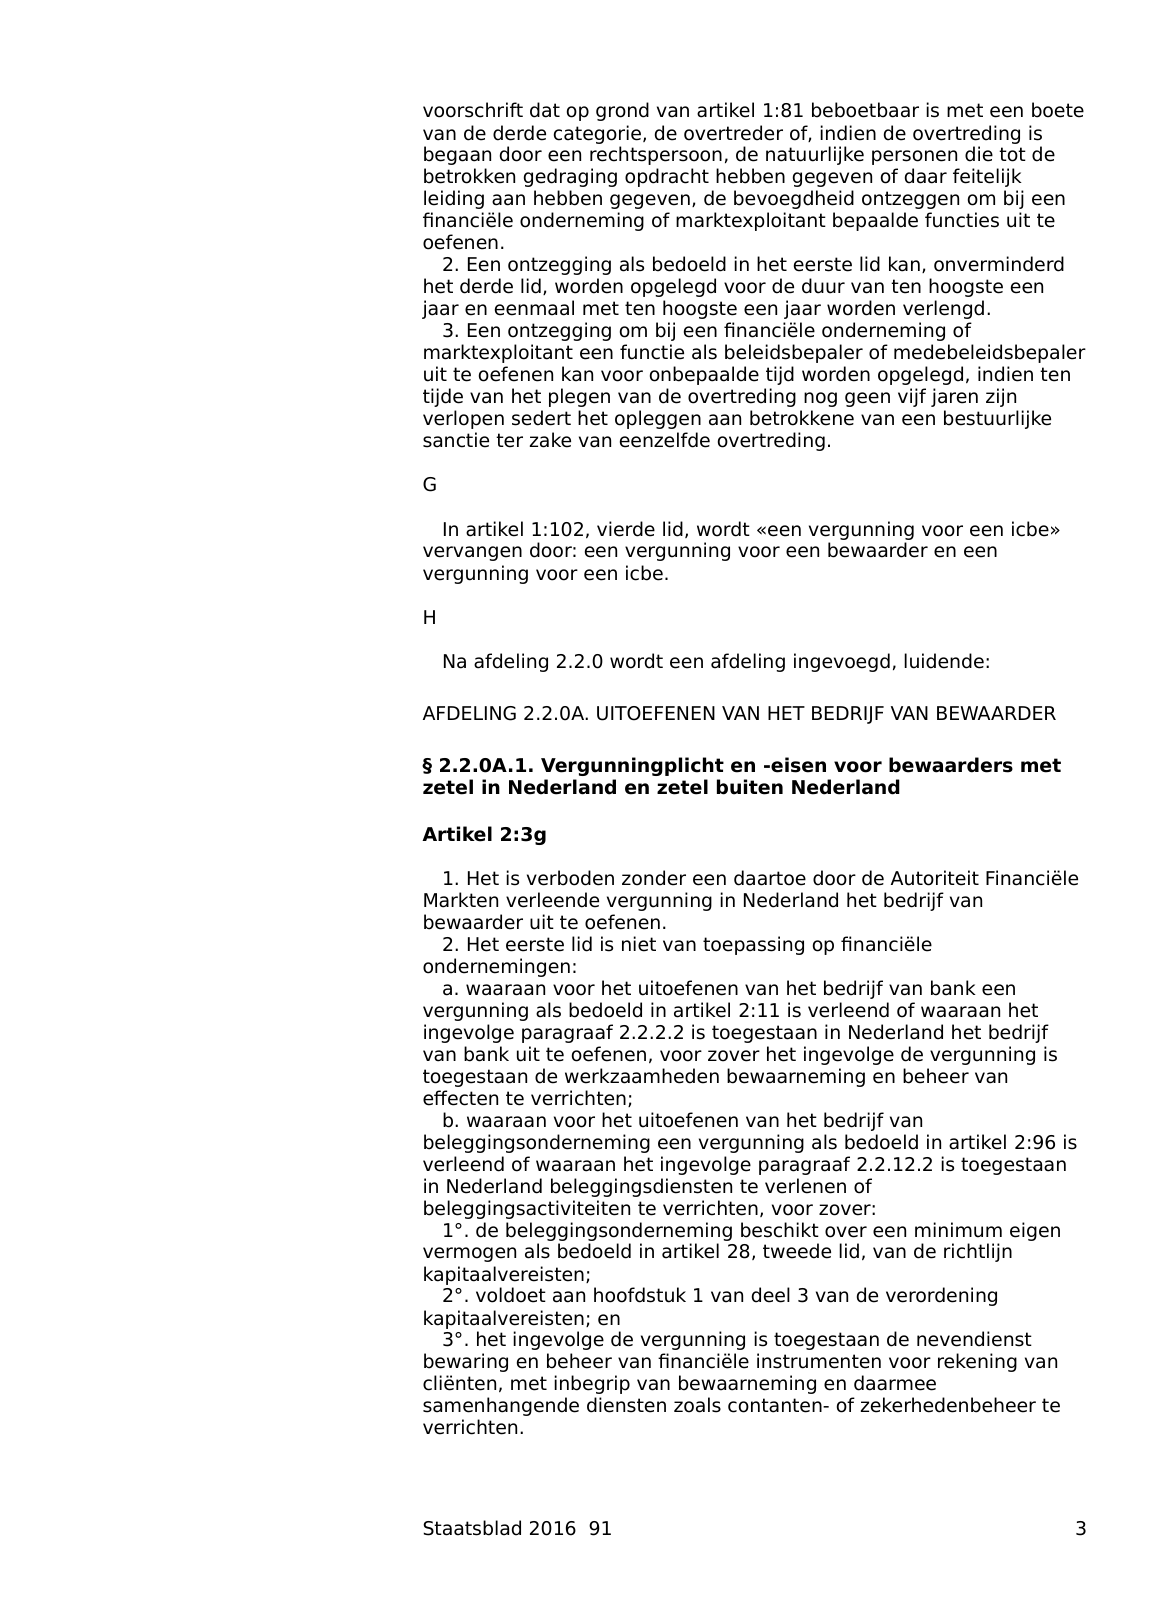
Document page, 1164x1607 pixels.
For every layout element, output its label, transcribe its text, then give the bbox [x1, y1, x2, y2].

text Na afdeling 2.2.0 wordt een afdeling ingevoegd, luidende: [422, 651, 1087, 673]
text 2. Het eerste lid is niet van toepassing op financiële ondernemingen: [422, 934, 1087, 978]
text 2°. voldoet aan hoofdstuk 1 van deel 3 van de verordening kapitaalvereisten; en [422, 1285, 1087, 1329]
text 1°. de beleggingsonderneming beschikt over een minimum eigen vermogen als bedoeld in artikel 28, tweede lid, van de richtlijn kapitaalvereisten; [422, 1219, 1087, 1285]
text 2. Een ontzegging als bedoeld in het eerste lid kan, onverminderd het derde lid, worden opgelegd voor de duur van ten hoogste een jaar en eenmaal met ten hoogste een jaar worden verlengd. [422, 254, 1087, 320]
text a. waaraan voor het uitoefenen van het bedrijf van bank een vergunning als bedoeld in artikel 2:11 is verleend of waaraan het ingevolge paragraaf 2.2.2.2 is toegestaan in Nederland het bedrijf van bank uit te oefenen, voor zover het ingevolge de vergunning is toegestaan de werkzaamheden bewaarneming en beheer van effecten te verrichten; [422, 978, 1087, 1109]
text b. waaraan voor het uitoefenen van het bedrijf van beleggingsonderneming een vergunning als bedoeld in artikel 2:96 is verleend of waaraan het ingevolge paragraaf 2.2.12.2 is toegestaan in Nederland beleggingsdiensten te verlenen of beleggingsactiviteiten te verrichten, voor zover: [422, 1109, 1087, 1219]
text voorschrift dat op grond van artikel 1:81 beboetbaar is met een boete van de derde categorie, de overtreder of, indien de overtreding is begaan door een rechtspersoon, de natuurlijke personen die tot de betrokken gedraging opdracht hebben gegeven of daar feitelijk leiding aan hebben gegeven, de bevoegdheid ontzeggen om bij een financiële onderneming of marktexploitant bepaalde functies uit te oefenen. [422, 100, 1087, 254]
text 3. Een ontzegging om bij een financiële onderneming of marktexploitant een functie als beleidsbepaler of medebeleidsbepaler uit te oefenen kan voor onbepaalde tijd worden opgelegd, indien ten tijde van het plegen van de overtreding nog geen vijf jaren zijn verlopen sedert het opleggen aan betrokkene van een bestuurlijke sanctie ter zake van eenzelfde overtreding. [422, 320, 1087, 452]
text 3°. het ingevolge de vergunning is toegestaan de nevendienst bewaring en beheer van financiële instrumenten voor rekening van cliënten, met inbegrip van bewaarneming en daarmee samenhangende diensten zoals contanten- of zekerhedenbeheer te verrichten. [422, 1329, 1087, 1439]
subtitle § 2.2.0A.1. Vergunningplicht en -eisen voor bewaarders met zetel in Nederland en zetel buiten Nederland [422, 755, 1087, 799]
subtitle Artikel 2:3g [422, 824, 1087, 846]
text G [422, 474, 1087, 496]
text 1. Het is verboden zonder een daartoe door de Autoriteit Financiële Markten verleende vergunning in Nederland het bedrijf van bewaarder uit te oefenen. [422, 868, 1087, 934]
subtitle AFDELING 2.2.0A. UITOEFENEN VAN HET BEDRIJF VAN BEWAARDER [422, 703, 1087, 725]
text H [422, 607, 1087, 628]
text In artikel 1:102, vierde lid, wordt «een vergunning voor een icbe» vervangen door: een vergunning voor een bewaarder en een vergunning voor een icbe. [422, 518, 1087, 584]
